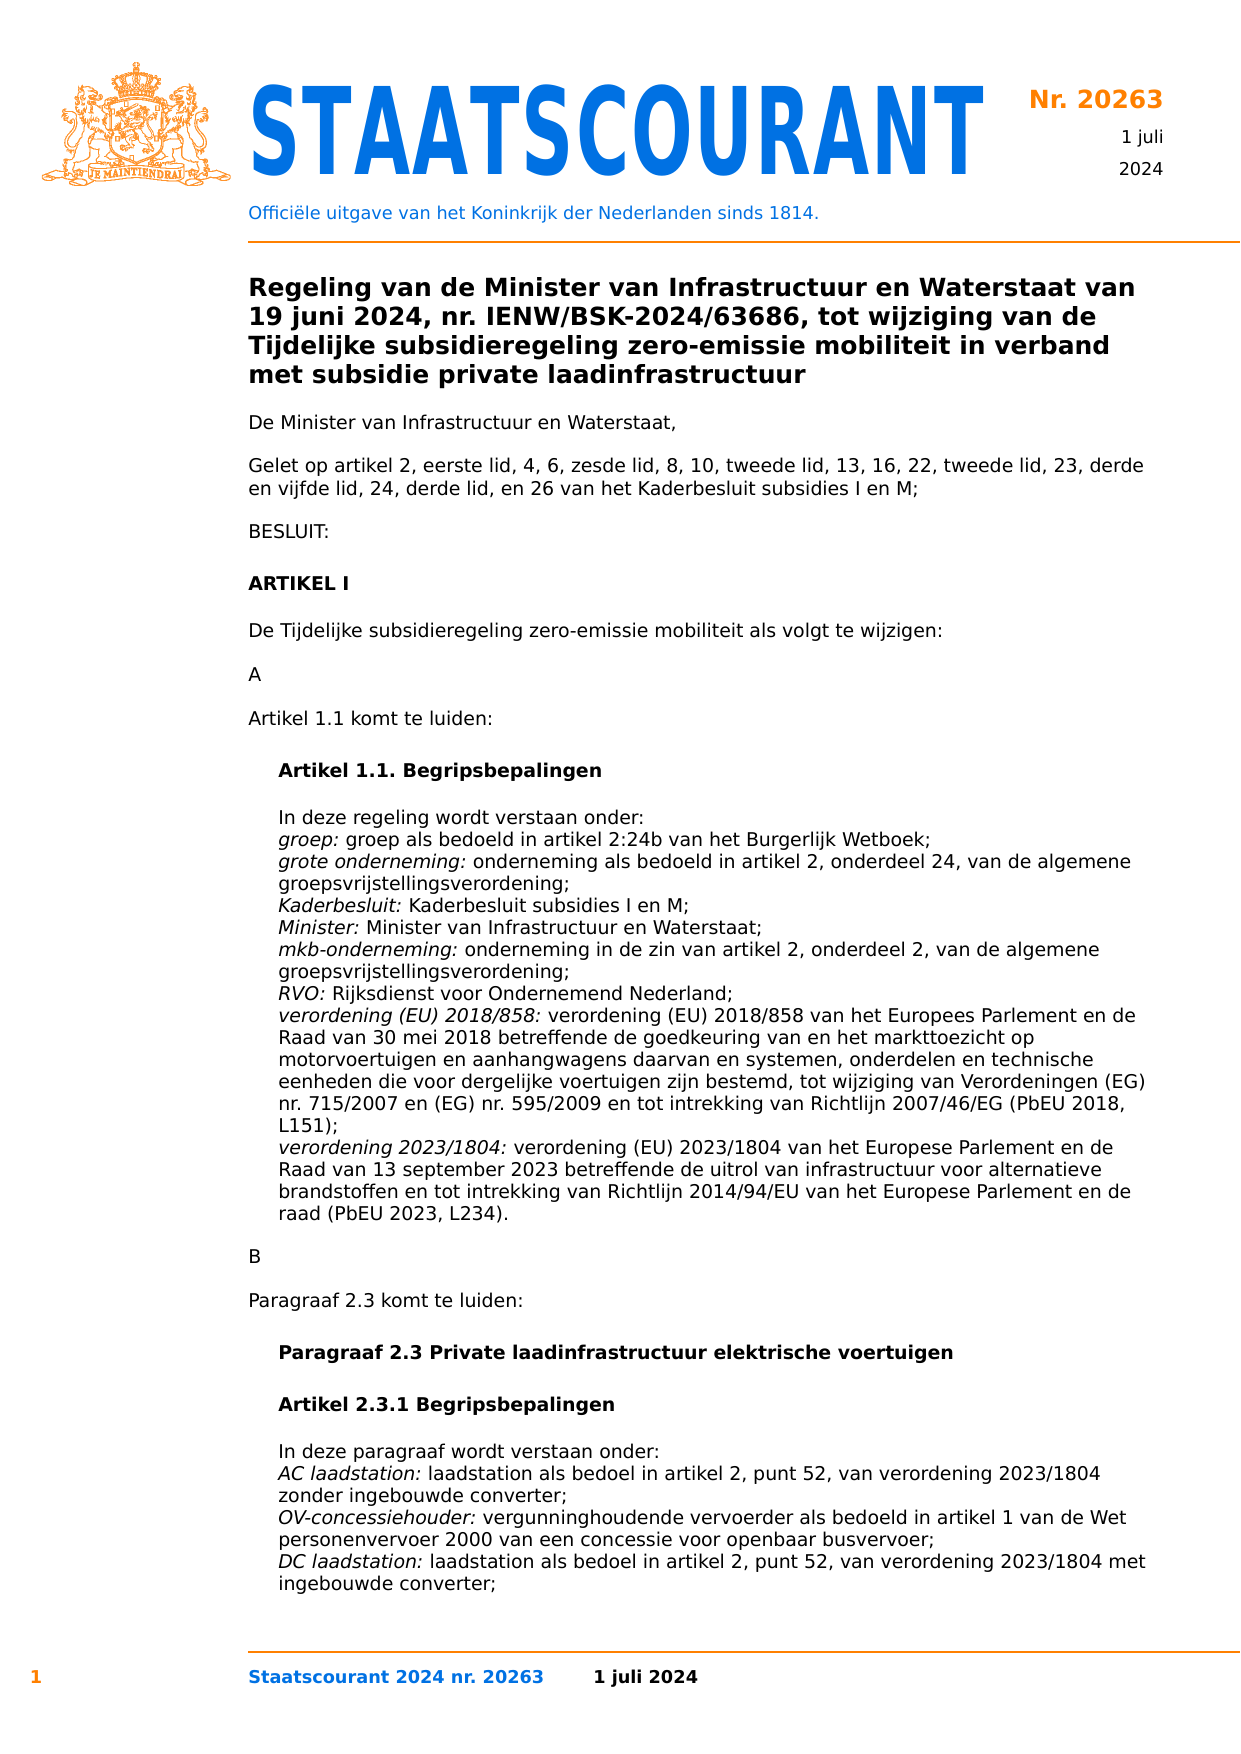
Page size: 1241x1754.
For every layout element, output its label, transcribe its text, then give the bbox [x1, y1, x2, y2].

subtitle Artikel 1.1. Begripsbepalingen [278, 760, 1163, 782]
text De Minister van Infrastructuur en Waterstaat, [248, 412, 1163, 433]
text grote onderneming: onderneming als bedoeld in artikel 2, onderdeel 24, van de algemene groepsvrijstellingsverordening; [278, 851, 1163, 895]
subtitle ARTIKEL I [248, 573, 1163, 595]
table_cell Officiële uitgave van het Koninkrijk der Nederlanden sinds 1814. [248, 203, 1240, 241]
text mkb-onderneming: onderneming in de zin van artikel 2, onderdeel 2, van de algemene groepsvrijstellingsverordening; [278, 939, 1163, 983]
text Minister: Minister van Infrastructuur en Waterstaat; [278, 917, 1163, 939]
text RVO: Rijksdienst voor Ondernemend Nederland; [278, 983, 1163, 1005]
subtitle Artikel 2.3.1 Begripsbepalingen [278, 1394, 1163, 1416]
text BESLUIT: [248, 521, 1163, 543]
text B [248, 1246, 1163, 1268]
text groep: groep als bedoeld in artikel 2:24b van het Burgerlijk Wetboek; [278, 829, 1163, 851]
text Gelet op artikel 2, eerste lid, 4, 6, zesde lid, 8, 10, tweede lid, 13, 16, 22, tweede lid, 23, derde en vijfde lid, 24, derde lid, en 26 van het Kaderbesluit subsidies I en M; [248, 455, 1163, 499]
text OV-concessiehouder: vergunninghoudende vervoerder als bedoeld in artikel 1 van de Wet personenvervoer 2000 van een concessie voor openbaar busvervoer; [278, 1507, 1163, 1551]
text verordening (EU) 2018/858: verordening (EU) 2018/858 van het Europees Parlement en de Raad van 30 mei 2018 betreffende de goedkeuring van en het markttoezicht op motorvoertuigen en aanhangwagens daarvan en systemen, onderdelen en technische eenheden die voor dergelijke voertuigen zijn bestemd, tot wijziging van Verordeningen (EG) nr. 715/2007 en (EG) nr. 595/2009 en tot intrekking van Richtlijn 2007/46/EG (PbEU 2018, L151); [278, 1005, 1163, 1137]
text In deze paragraaf wordt verstaan onder: [278, 1441, 1163, 1463]
text verordening 2023/1804: verordening (EU) 2023/1804 van het Europese Parlement en de Raad van 13 september 2023 betreffende de uitrol van infrastructuur voor alternatieve brandstoffen en tot intrekking van Richtlijn 2014/94/EU van het Europese Parlement en de raad (PbEU 2023, L234). [278, 1137, 1163, 1224]
text Paragraaf 2.3 komt te luiden: [248, 1290, 1163, 1312]
text Kaderbesluit: Kaderbesluit subsidies I en M; [278, 895, 1163, 917]
subtitle Regeling van de Minister van Infrastructuur en Waterstaat van 19 juni 2024, nr. IENW/BSK-2024/63686, tot wijziging van de Tijdelijke subsidieregeling zero-emissie mobiliteit in verband met subsidie private laadinfrastructuur [248, 273, 1163, 390]
text AC laadstation: laadstation als bedoel in artikel 2, punt 52, van verordening 2023/1804 zonder ingebouwde converter; [278, 1463, 1163, 1507]
text Artikel 1.1 komt te luiden: [248, 708, 1163, 730]
text De Tijdelijke subsidieregeling zero-emissie mobiliteit als volgt te wijzigen: [248, 620, 1163, 642]
table_cell 2024 [998, 153, 1240, 203]
text DC laadstation: laadstation als bedoel in artikel 2, punt 52, van verordening 2023/1804 met ingebouwde converter; [278, 1551, 1163, 1595]
table_header Nr. 20263 [998, 62, 1240, 121]
text In deze regeling wordt verstaan onder: [278, 807, 1163, 829]
table_header [25, 62, 248, 241]
subtitle Paragraaf 2.3 Private laadinfrastructuur elektrische voertuigen [278, 1342, 1163, 1364]
table_cell 1 juli [998, 121, 1240, 153]
picture [41, 62, 231, 186]
table_header STAATSCOURANT [248, 62, 998, 203]
text A [248, 664, 1163, 686]
